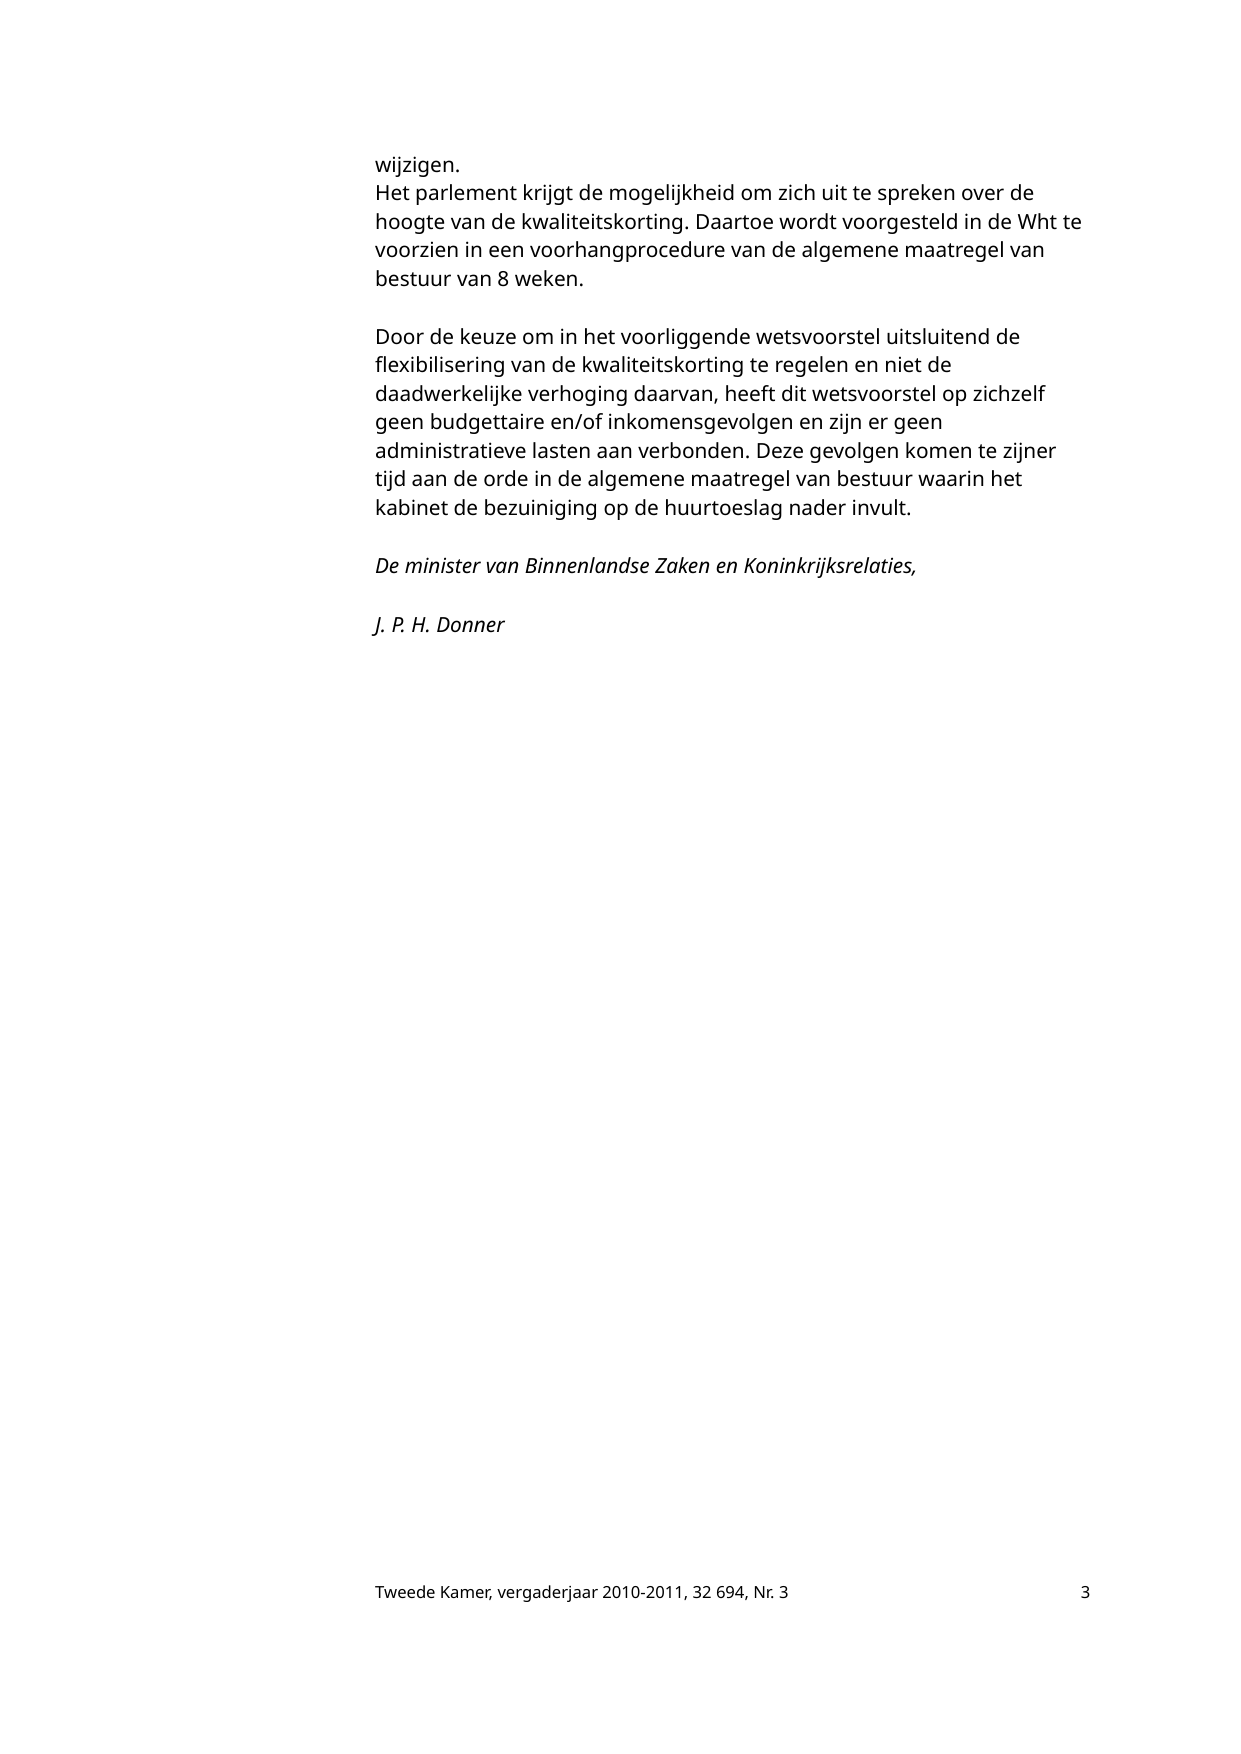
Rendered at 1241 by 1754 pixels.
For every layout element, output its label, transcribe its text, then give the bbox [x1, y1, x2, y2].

text Door de keuze om in het voorliggende wetsvoorstel uitsluitend de flexibilisering van de kwaliteitskorting te regelen en niet de daadwerkelijke verhoging daarvan, heeft dit wetsvoorstel op zichzelf geen budgettaire en/of inkomensgevolgen en zijn er geen administratieve lasten aan verbonden. Deze gevolgen komen te zijner tijd aan de orde in de algemene maatregel van bestuur waarin het kabinet de bezuiniging op de huurtoeslag nader invult. [375, 322, 1090, 521]
text J. P. H. Donner [375, 610, 1090, 638]
text wijzigen. [375, 150, 1090, 178]
text De minister van Binnenlandse Zaken en Koninkrijksrelaties, [375, 551, 1090, 580]
text Het parlement krijgt de mogelijkheid om zich uit te spreken over de hoogte van de kwaliteitskorting. Daartoe wordt voorgesteld in de Wht te voorzien in een voorhangprocedure van de algemene maatregel van bestuur van 8 weken. [375, 178, 1090, 292]
